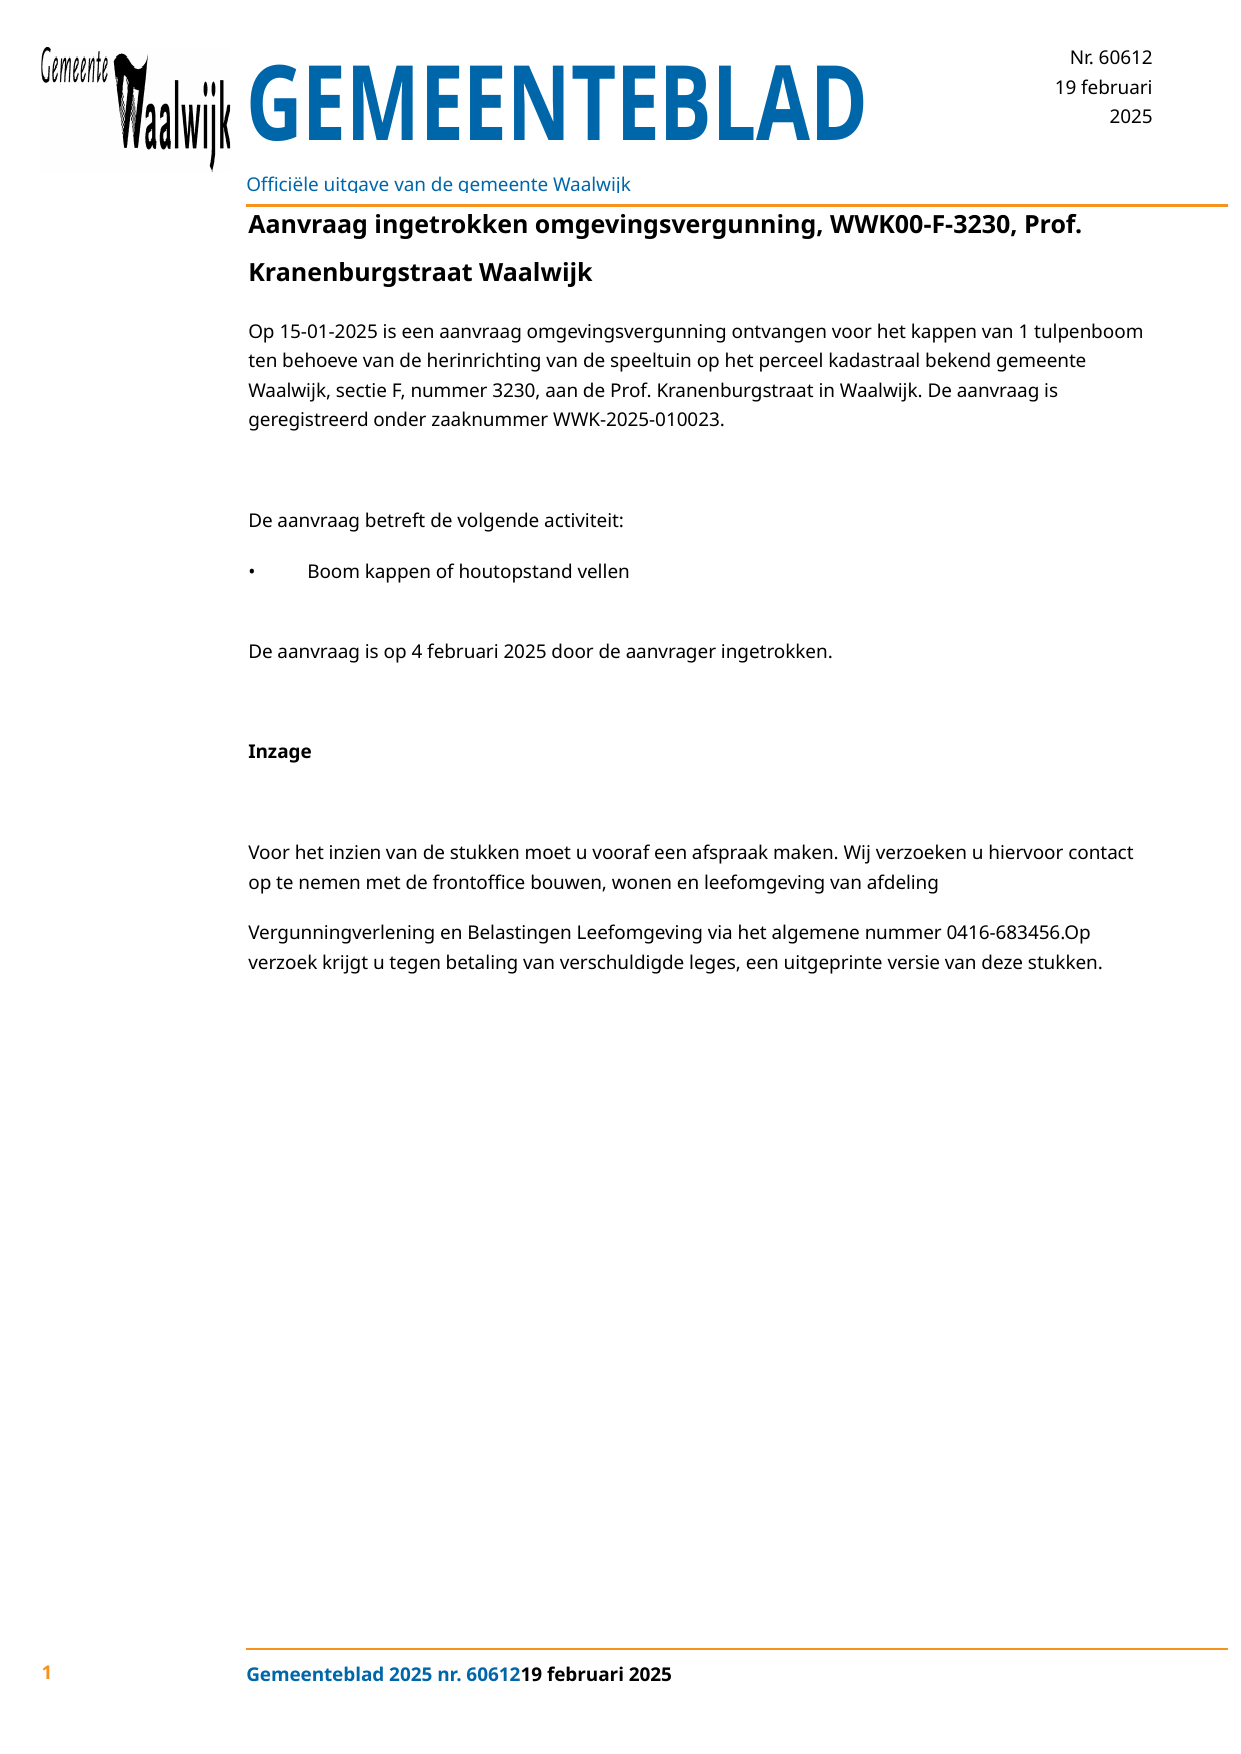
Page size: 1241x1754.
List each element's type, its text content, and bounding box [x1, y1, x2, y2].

text Op 15-01-2025 is een aanvraag omgevingsvergunning ontvangen voor het kappen van 1 tulpenboom ten behoeve van de herinrichting van de speeltuin op het perceel kadastraal bekend gemeente Waalwijk, sectie F, nummer 3230, aan de Prof. Kranenburgstraat in Waalwijk. De aanvraag is geregistreerd onder zaaknummer WWK-2025-010023. [248, 318, 1152, 432]
text Aanvraag ingetrokken omgevingsvergunning, WWK00-F-3230, Prof. Kranenburgstraat Waalwijk [248, 207, 1152, 288]
picture [41, 47, 231, 172]
text Vergunningverlening en Belastingen Leefomgeving via het algemene nummer 0416-683456.Op verzoek krijgt u tegen betaling van verschuldigde leges, een uitgeprinte versie van deze stukken. [248, 919, 1152, 975]
text Inzage [248, 739, 1152, 764]
text De aanvraag is op 4 februari 2025 door de aanvrager ingetrokken. [248, 638, 1152, 664]
list Boom kappen of houtopstand vellen [248, 558, 1152, 584]
text De aanvraag betreft de volgende activiteit: [248, 507, 1152, 533]
text Voor het inzien van de stukken moet u vooraf een afspraak maken. Wij verzoeken u hiervoor contact op te nemen met de frontoffice bouwen, wonen en leefomgeving van afdeling [248, 839, 1152, 895]
